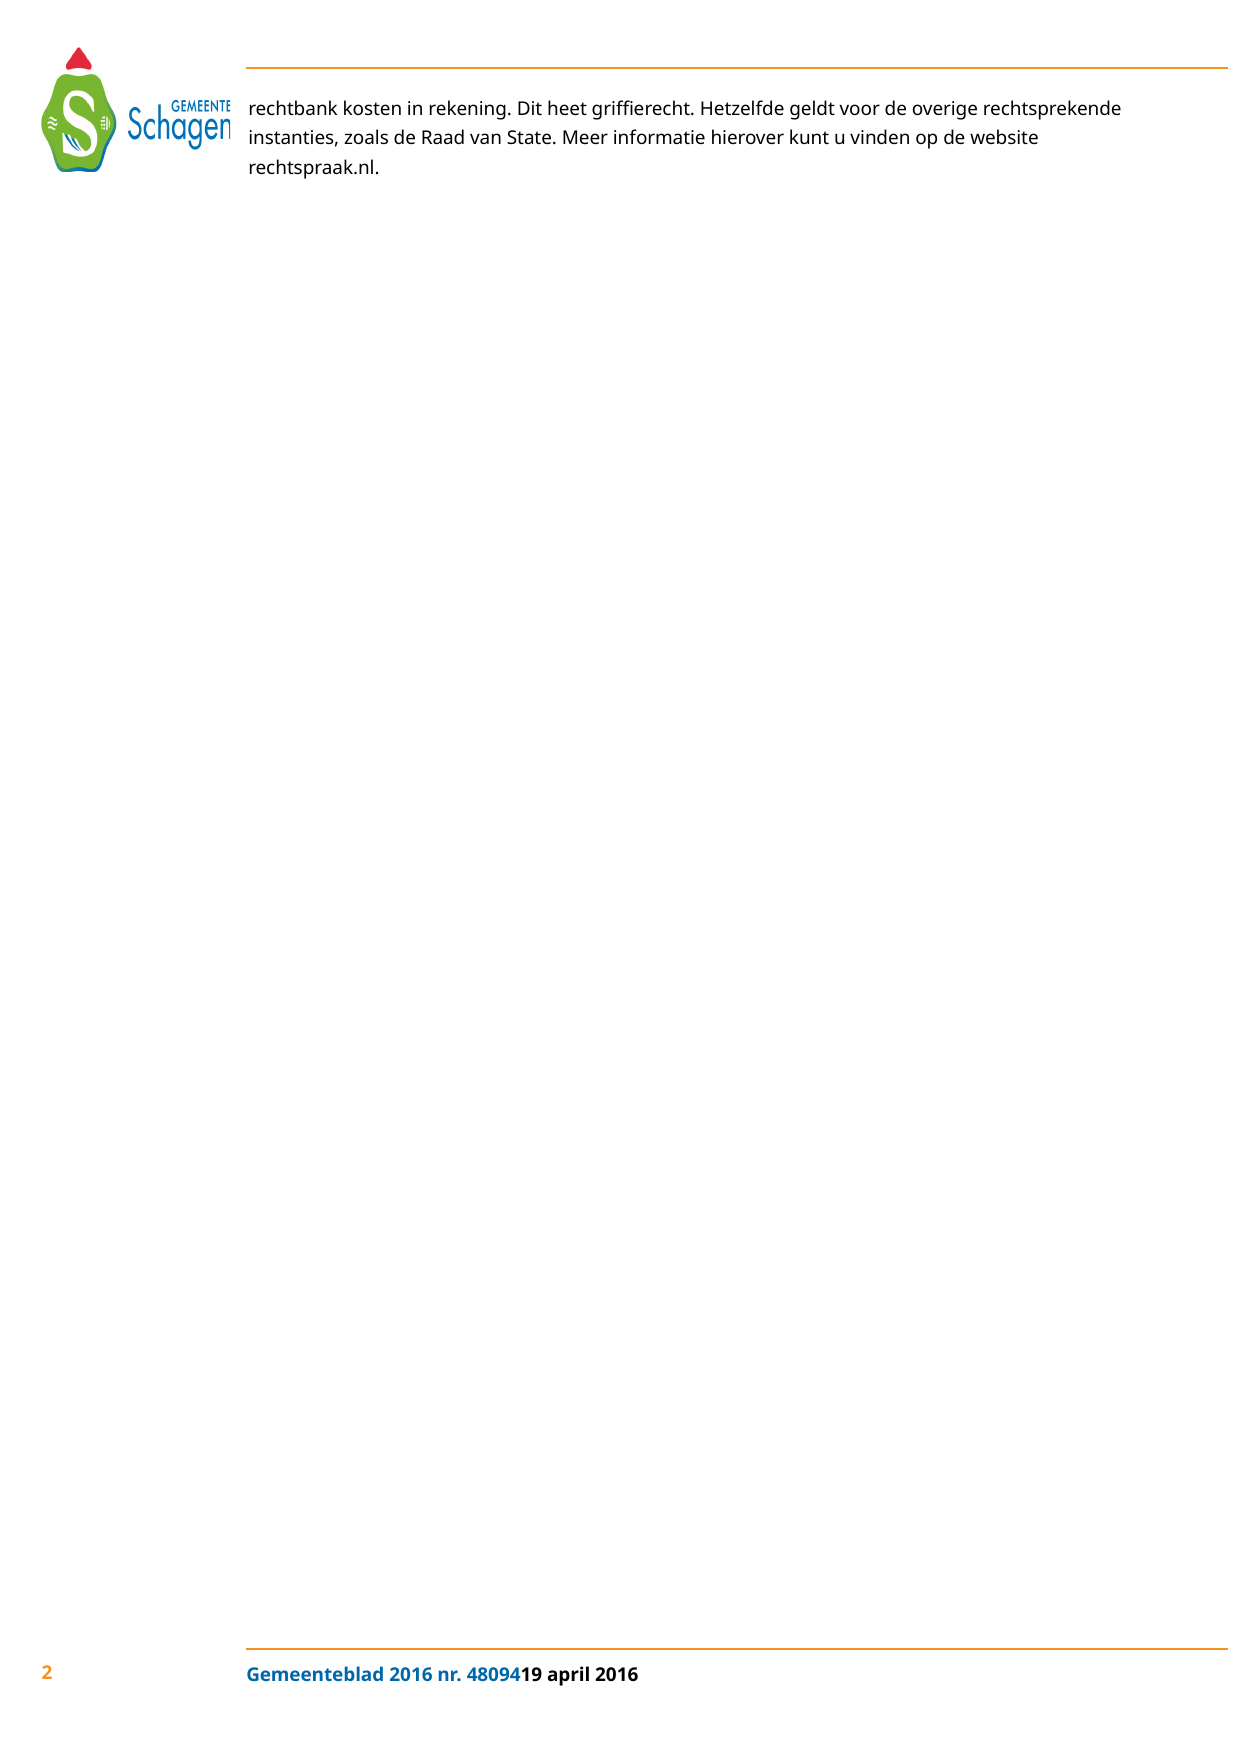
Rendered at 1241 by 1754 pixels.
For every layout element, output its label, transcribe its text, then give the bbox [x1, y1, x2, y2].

picture [41, 47, 231, 172]
text rechtbank kosten in rekening. Dit heet griffierecht. Hetzelfde geldt voor de overige rechtsprekende instanties, zoals de Raad van State. Meer informatie hierover kunt u vinden op de website rechtspraak.nl. [248, 95, 1152, 180]
